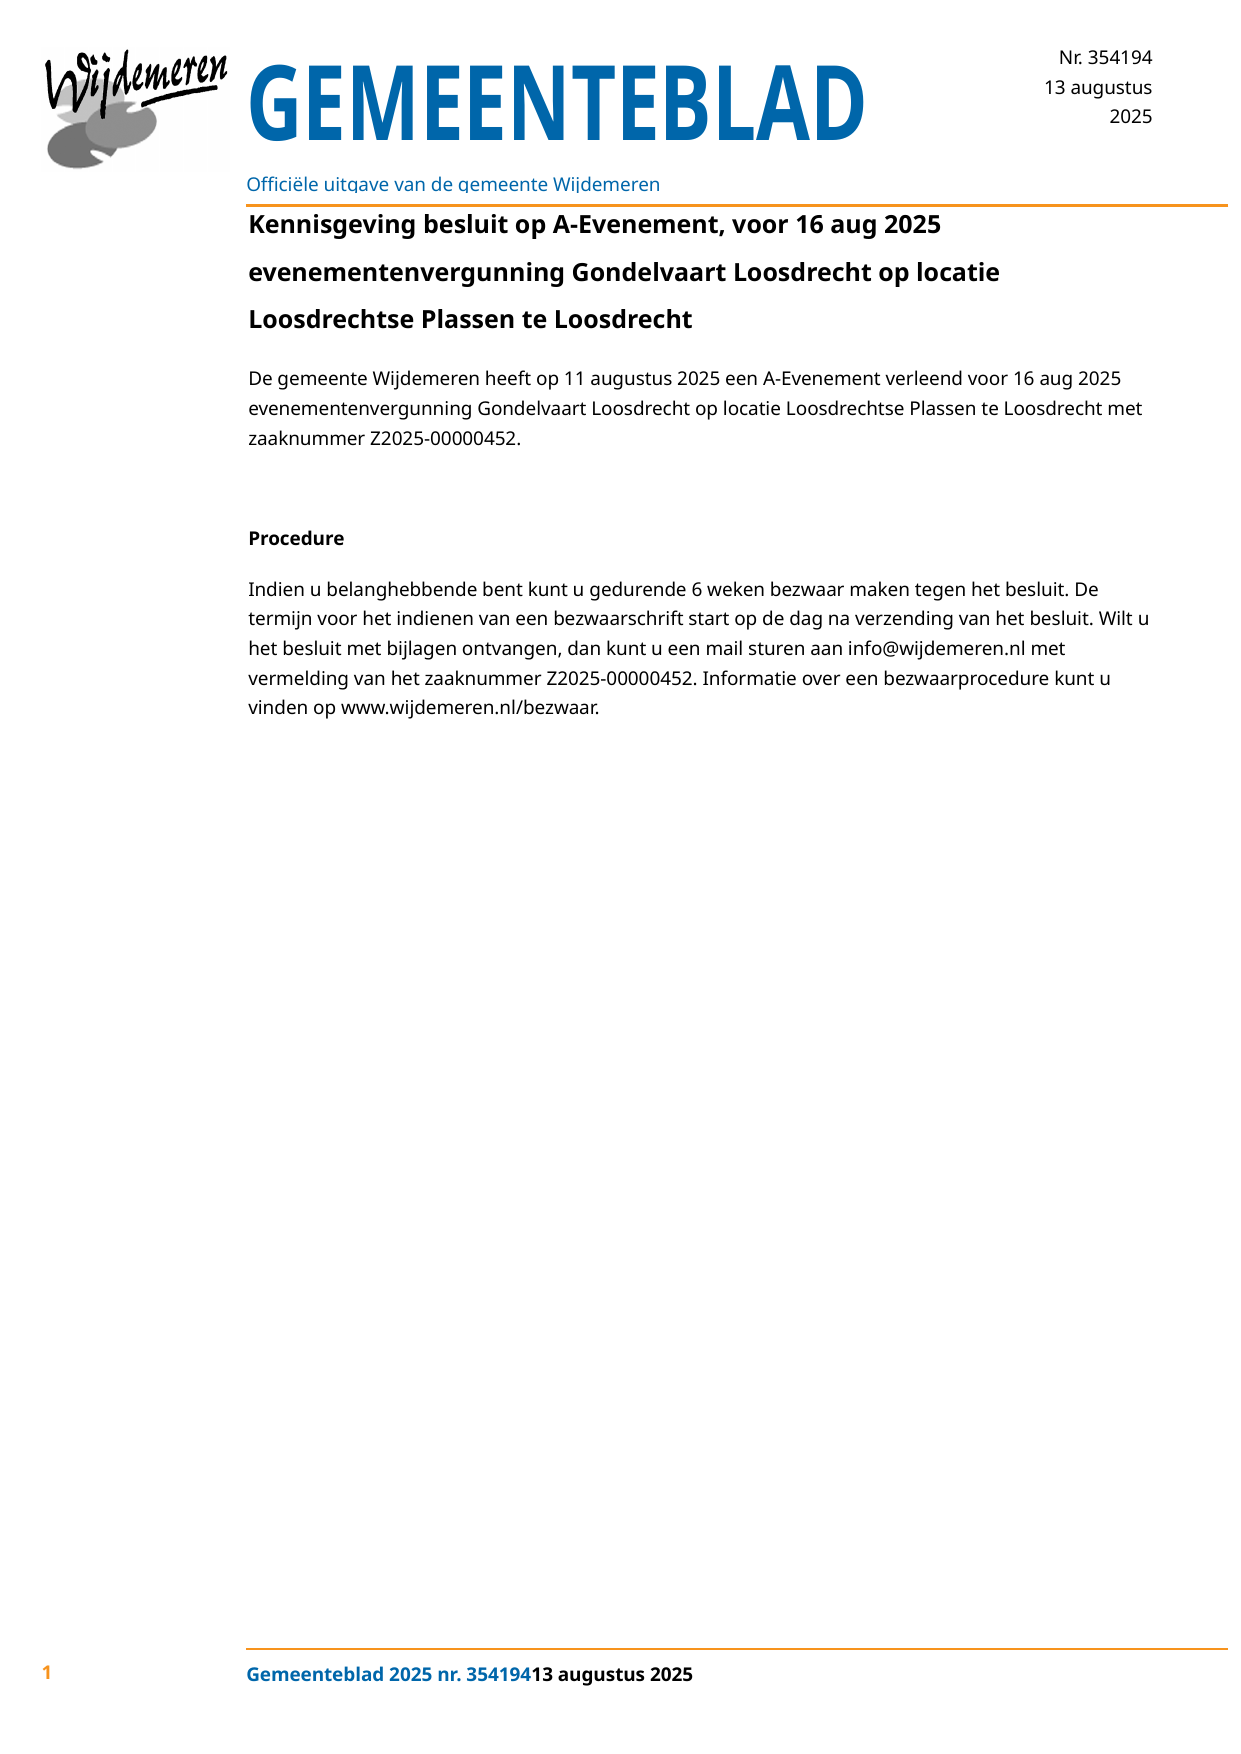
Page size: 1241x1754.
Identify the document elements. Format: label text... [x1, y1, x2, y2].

text De gemeente Wijdemeren heeft op 11 augustus 2025 een A-Evenement verleend voor 16 aug 2025 evenementenvergunning Gondelvaart Loosdrecht op locatie Loosdrechtse Plassen te Loosdrecht met zaaknummer Z2025-00000452. [248, 366, 1152, 450]
text Procedure [248, 526, 1152, 551]
picture [41, 47, 231, 172]
text Indien u belanghebbende bent kunt u gedurende 6 weken bezwaar maken tegen het besluit. De termijn voor het indienen van een bezwaarschrift start op de dag na verzending van het besluit. Wilt u het besluit met bijlagen ontvangen, dan kunt u een mail sturen aan info@wijdemeren.nl met vermelding van het zaaknummer Z2025-00000452. Informatie over een bezwaarprocedure kunt u vinden op www.wijdemeren.nl/bezwaar. [248, 576, 1152, 720]
text Kennisgeving besluit op A-Evenement, voor 16 aug 2025 evenementenvergunning Gondelvaart Loosdrecht op locatie Loosdrechtse Plassen te Loosdrecht [248, 207, 1152, 336]
